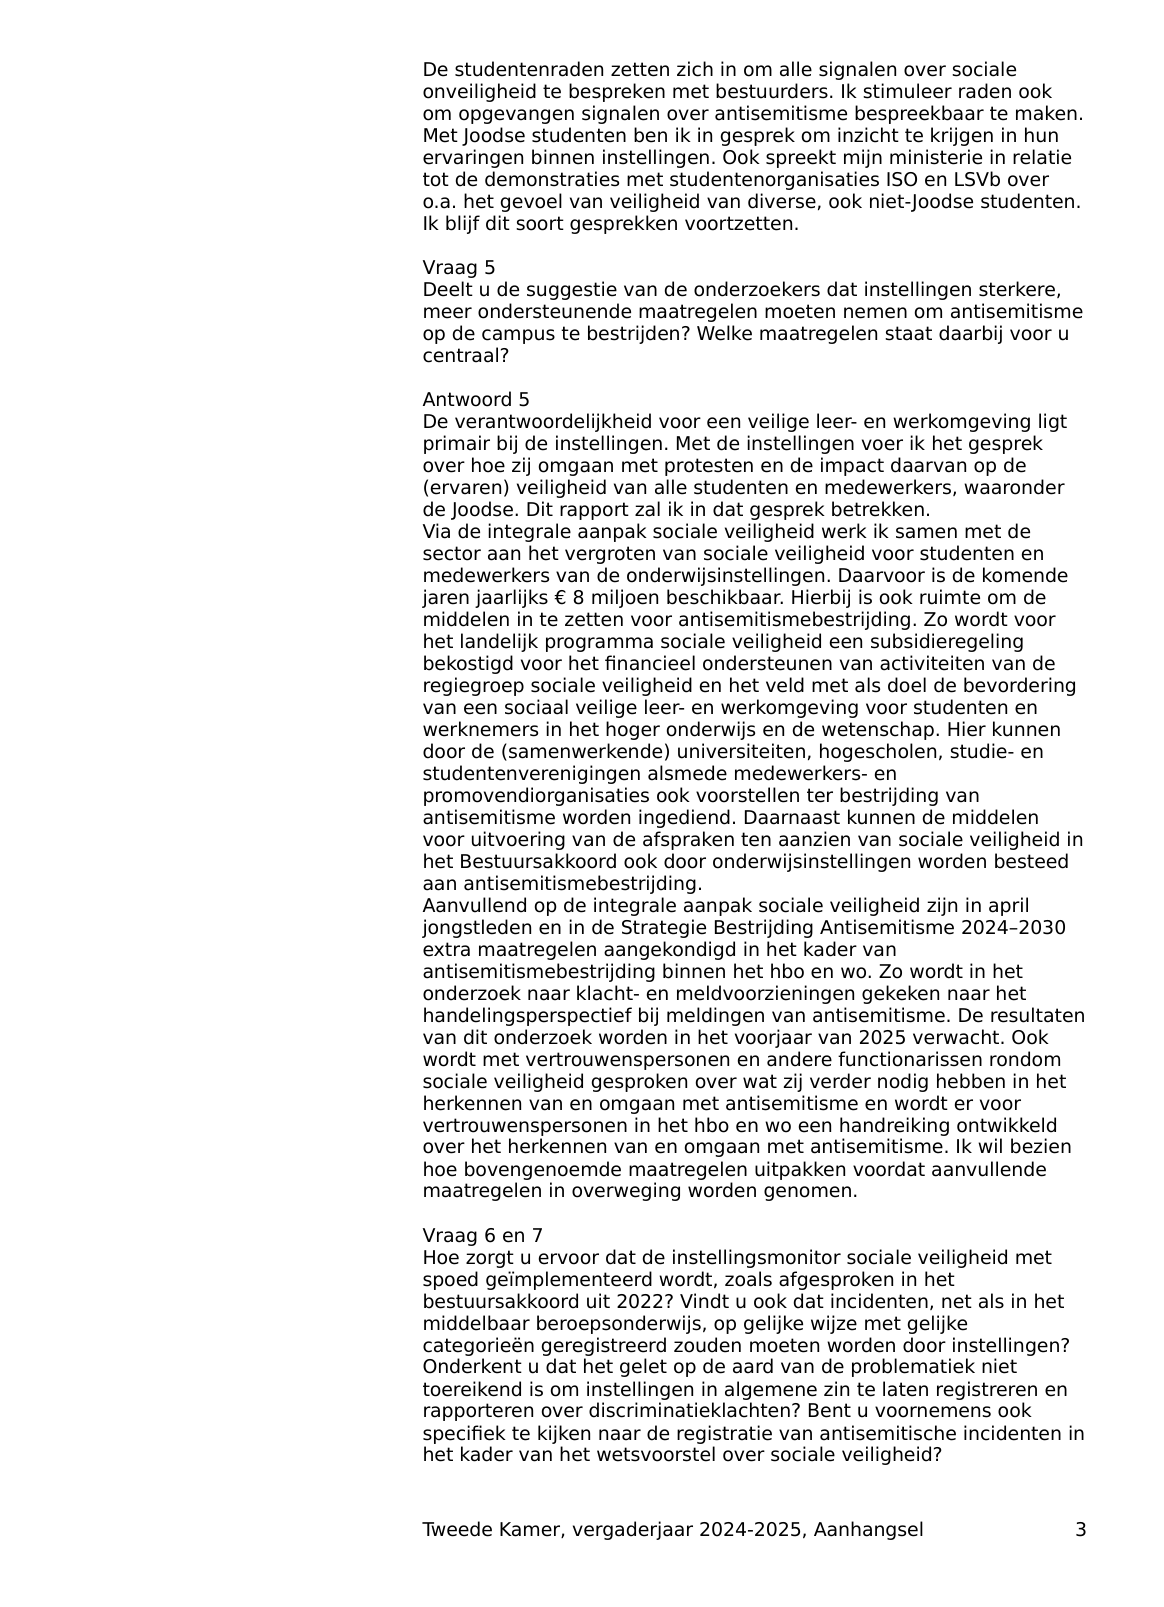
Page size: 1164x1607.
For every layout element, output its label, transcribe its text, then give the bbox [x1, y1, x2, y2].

text Hoe zorgt u ervoor dat de instellingsmonitor sociale veiligheid met spoed geïmplementeerd wordt, zoals afgesproken in het bestuursakkoord uit 2022? Vindt u ook dat incidenten, net als in het middelbaar beroepsonderwijs, op gelijke wijze met gelijke categorieën geregistreerd zouden moeten worden door instellingen? [422, 1247, 1087, 1356]
text Via de integrale aanpak sociale veiligheid werk ik samen met de sector aan het vergroten van sociale veiligheid voor studenten en medewerkers van de onderwijsinstellingen. Daarvoor is de komende jaren jaarlijks € 8 miljoen beschikbaar. Hierbij is ook ruimte om de middelen in te zetten voor antisemitismebestrijding. Zo wordt voor het landelijk programma sociale veiligheid een subsidieregeling bekostigd voor het financieel ondersteunen van activiteiten van de regiegroep sociale veiligheid en het veld met als doel de bevordering van een sociaal veilige leer- en werkomgeving voor studenten en werknemers in het hoger onderwijs en de wetenschap. Hier kunnen door de (samenwerkende) universiteiten, hogescholen, studie- en studentenverenigingen alsmede medewerkers- en promovendiorganisaties ook voorstellen ter bestrijding van antisemitisme worden ingediend. Daarnaast kunnen de middelen voor uitvoering van de afspraken ten aanzien van sociale veiligheid in het Bestuursakkoord ook door onderwijsinstellingen worden besteed aan antisemitismebestrijding. [422, 521, 1087, 895]
text Onderkent u dat het gelet op de aard van de problematiek niet toereikend is om instellingen in algemene zin te laten registreren en rapporteren over discriminatieklachten? Bent u voornemens ook specifiek te kijken naar de registratie van antisemitische incidenten in het kader van het wetsvoorstel over sociale veiligheid? [422, 1356, 1087, 1466]
text Vraag 5 [422, 257, 1087, 279]
text Vraag 6 en 7 [422, 1224, 1087, 1247]
text Deelt u de suggestie van de onderzoekers dat instellingen sterkere, meer ondersteunende maatregelen moeten nemen om antisemitisme op de campus te bestrijden? Welke maatregelen staat daarbij voor u centraal? [422, 279, 1087, 367]
text Antwoord 5 [422, 389, 1087, 411]
text De verantwoordelijkheid voor een veilige leer- en werkomgeving ligt primair bij de instellingen. Met de instellingen voer ik het gesprek over hoe zij omgaan met protesten en de impact daarvan op de (ervaren) veiligheid van alle studenten en medewerkers, waaronder de Joodse. Dit rapport zal ik in dat gesprek betrekken. [422, 411, 1087, 521]
text Aanvullend op de integrale aanpak sociale veiligheid zijn in april jongstleden en in de Strategie Bestrijding Antisemitisme 2024–2030 extra maatregelen aangekondigd in het kader van antisemitismebestrijding binnen het hbo en wo. Zo wordt in het onderzoek naar klacht- en meldvoorzieningen gekeken naar het handelingsperspectief bij meldingen van antisemitisme. De resultaten van dit onderzoek worden in het voorjaar van 2025 verwacht. Ook wordt met vertrouwenspersonen en andere functionarissen rondom sociale veiligheid gesproken over wat zij verder nodig hebben in het herkennen van en omgaan met antisemitisme en wordt er voor vertrouwenspersonen in het hbo en wo een handreiking ontwikkeld over het herkennen van en omgaan met antisemitisme. Ik wil bezien hoe bovengenoemde maatregelen uitpakken voordat aanvullende maatregelen in overweging worden genomen. [422, 895, 1087, 1202]
text De studentenraden zetten zich in om alle signalen over sociale onveiligheid te bespreken met bestuurders. Ik stimuleer raden ook om opgevangen signalen over antisemitisme bespreekbaar te maken. Met Joodse studenten ben ik in gesprek om inzicht te krijgen in hun ervaringen binnen instellingen. Ook spreekt mijn ministerie in relatie tot de demonstraties met studentenorganisaties ISO en LSVb over o.a. het gevoel van veiligheid van diverse, ook niet-Joodse studenten. Ik blijf dit soort gesprekken voortzetten. [422, 59, 1087, 235]
